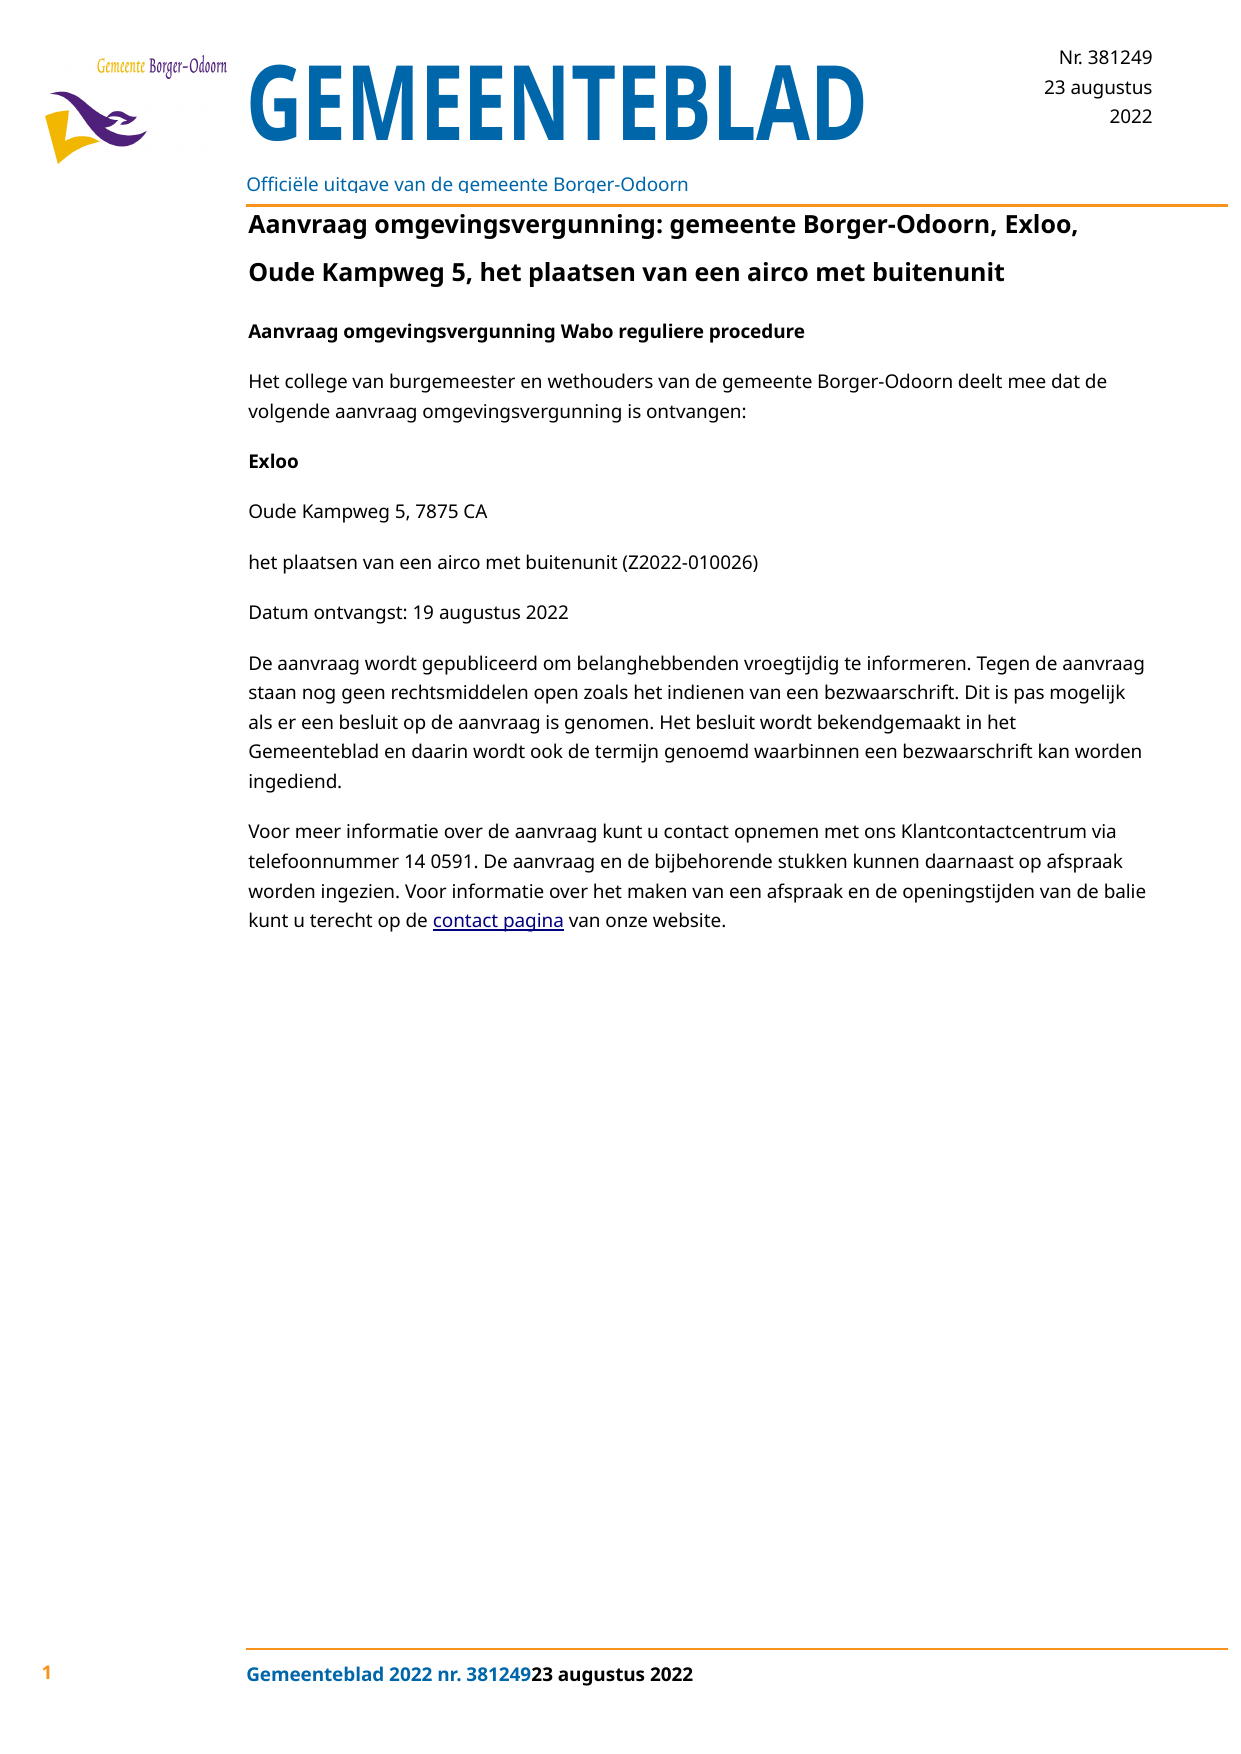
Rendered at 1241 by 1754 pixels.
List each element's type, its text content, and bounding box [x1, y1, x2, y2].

text Voor meer informatie over de aanvraag kunt u contact opnemen met ons Klantcontactcentrum via telefoonnummer 14 0591. De aanvraag en de bijbehorende stukken kunnen daarnaast op afspraak worden ingezien. Voor informatie over het maken van een afspraak en de openingstijden van de balie kunt u terecht op de contact pagina van onze website. [248, 819, 1152, 933]
picture [41, 47, 231, 172]
text Aanvraag omgevingsvergunning Wabo reguliere procedure [248, 318, 1152, 344]
text het plaatsen van een airco met buitenunit (Z2022-010026) [248, 549, 1152, 575]
text Het college van burgemeester en wethouders van de gemeente Borger-Odoorn deelt mee dat de volgende aanvraag omgevingsvergunning is ontvangen: [248, 368, 1152, 424]
text Aanvraag omgevingsvergunning: gemeente Borger-Odoorn, Exloo, Oude Kampweg 5, het plaatsen van een airco met buitenunit [248, 207, 1152, 288]
text De aanvraag wordt gepubliceerd om belanghebbenden vroegtijdig te informeren. Tegen de aanvraag staan nog geen rechtsmiddelen open zoals het indienen van een bezwaarschrift. Dit is pas mogelijk als er een besluit op de aanvraag is genomen. Het besluit wordt bekendgemaakt in het Gemeenteblad en daarin wordt ook de termijn genoemd waarbinnen een bezwaarschrift kan worden ingediend. [248, 650, 1152, 794]
text Datum ontvangst: 19 augustus 2022 [248, 599, 1152, 625]
text Oude Kampweg 5, 7875 CA [248, 499, 1152, 524]
text Exloo [248, 448, 1152, 474]
